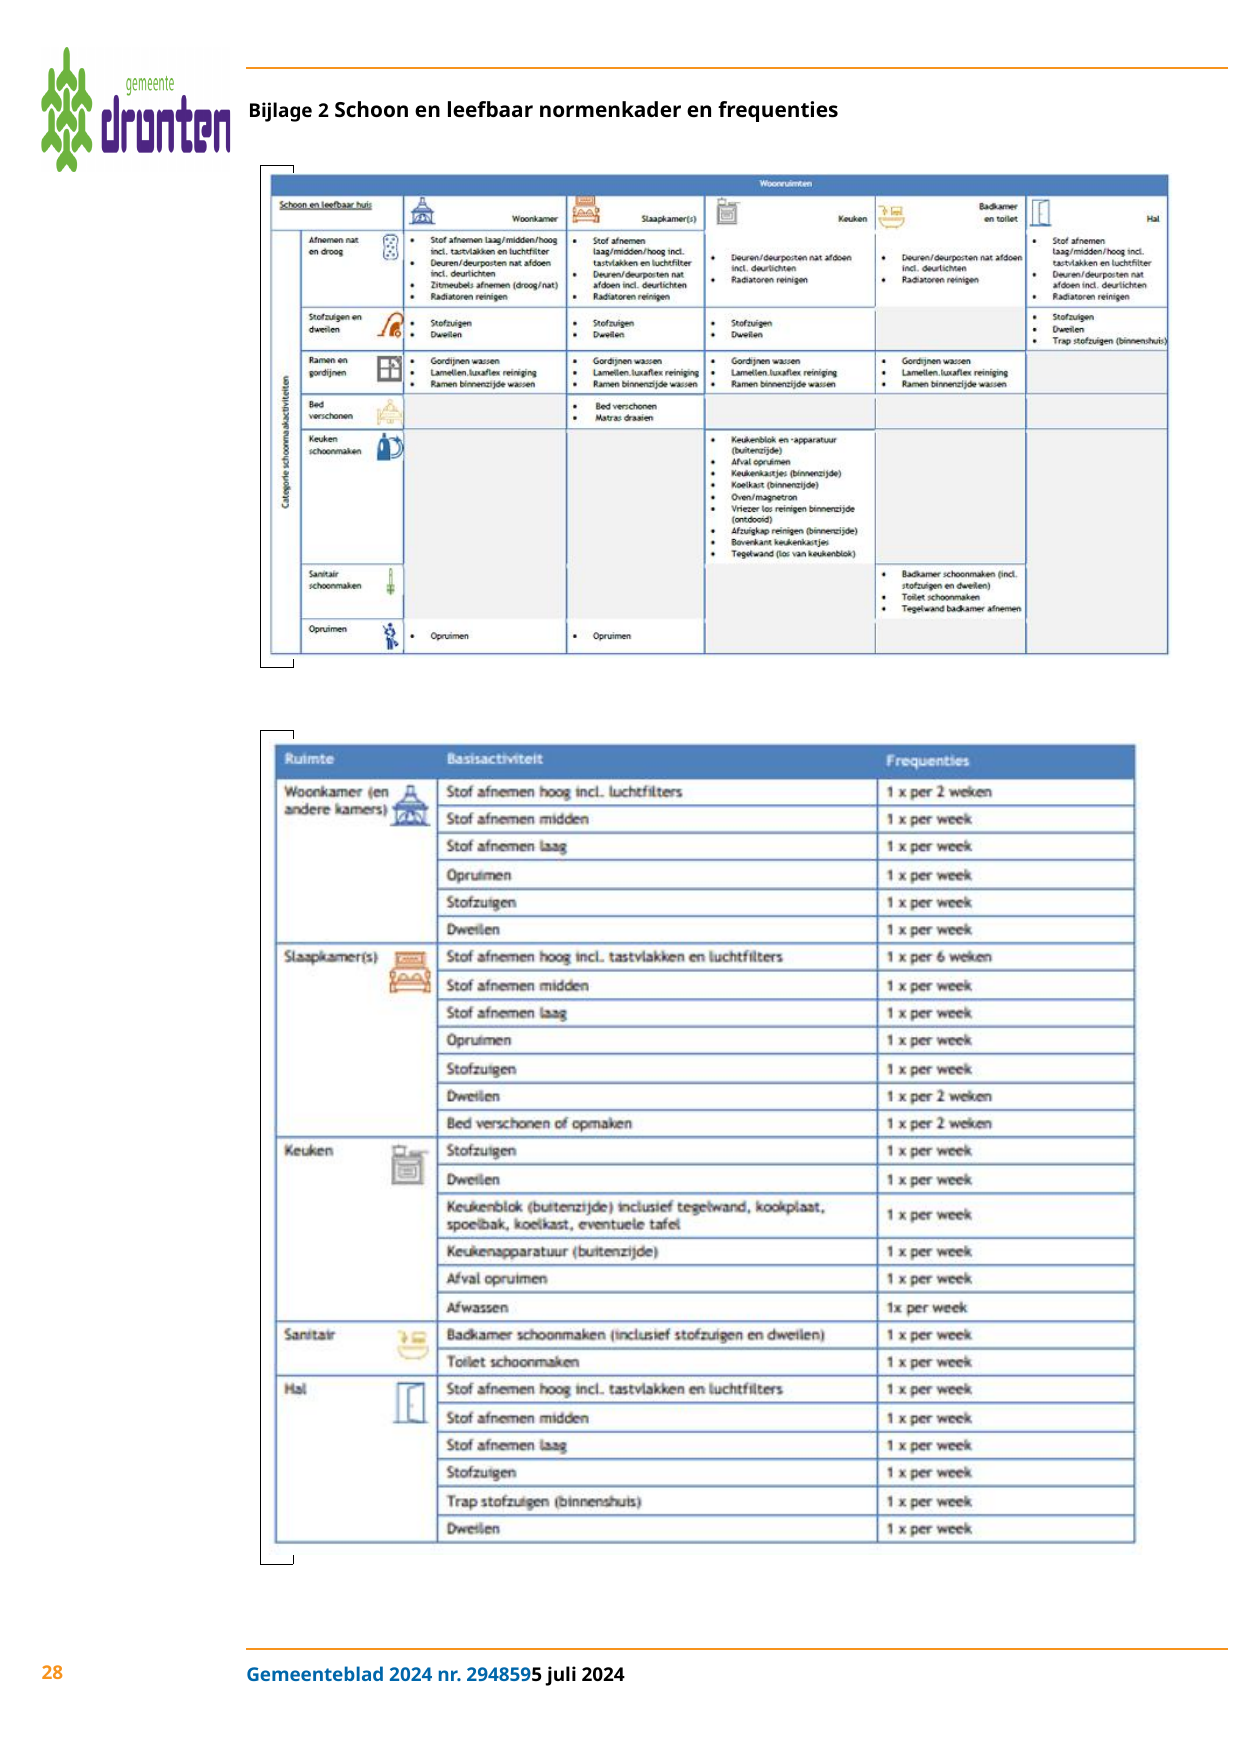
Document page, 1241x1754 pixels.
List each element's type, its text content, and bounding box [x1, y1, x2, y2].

picture [268, 739, 1143, 1555]
picture [41, 47, 231, 172]
picture [268, 173, 1173, 659]
text Bijlage 2 Schoon en leefbaar normenkader en frequenties [248, 95, 1152, 123]
